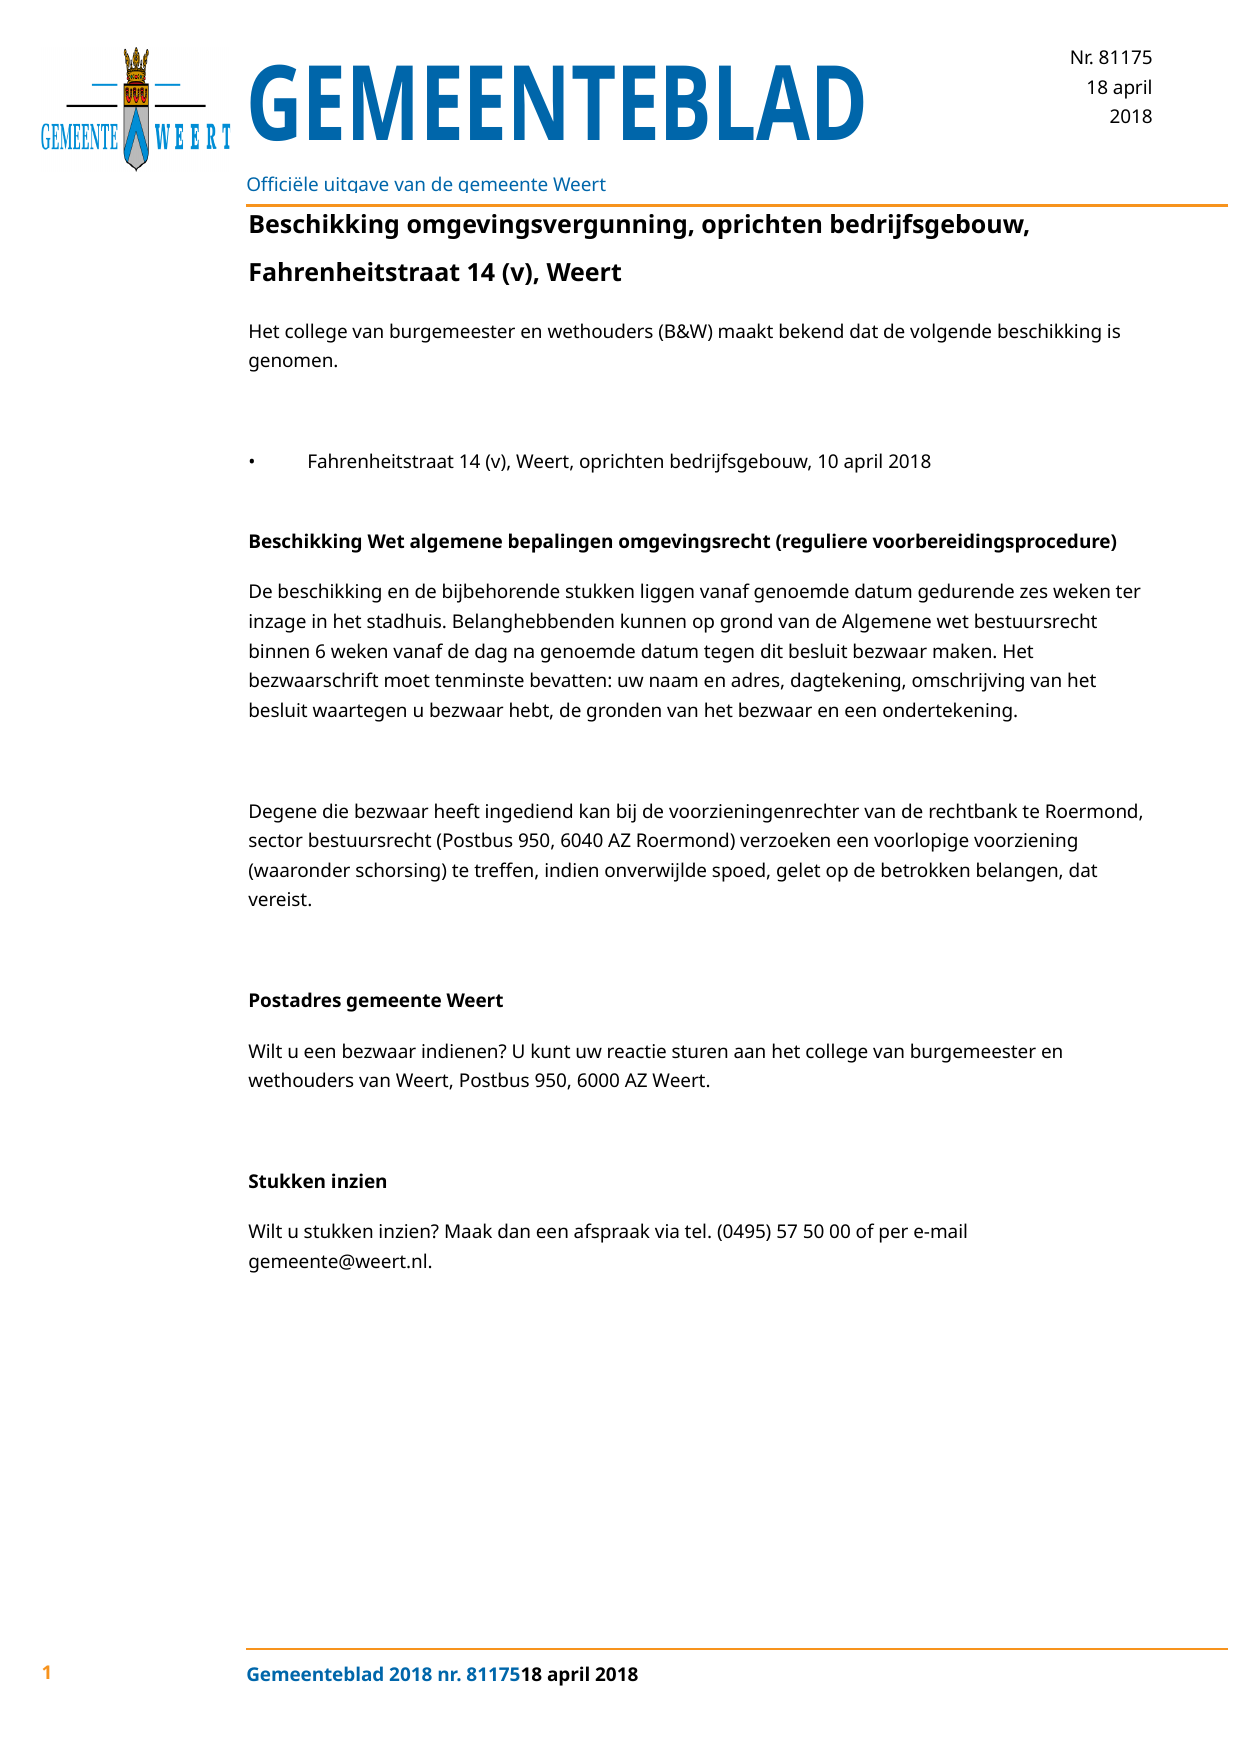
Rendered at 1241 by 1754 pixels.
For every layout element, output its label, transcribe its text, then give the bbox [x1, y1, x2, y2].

text Stukken inzien [248, 1168, 1152, 1194]
text Beschikking Wet algemene bepalingen omgevingsrecht (reguliere voorbereidingsprocedure) [248, 528, 1152, 554]
picture [41, 47, 231, 172]
text Wilt u stukken inzien? Maak dan een afspraak via tel. (0495) 57 50 00 of per e-mail gemeente@weert.nl. [248, 1219, 1152, 1274]
text Het college van burgemeester en wethouders (B&W) maakt bekend dat de volgende beschikking is genomen. [248, 318, 1152, 373]
list Fahrenheitstraat 14 (v), Weert, oprichten bedrijfsgebouw, 10 april 2018 [248, 448, 1152, 474]
text Postadres gemeente Weert [248, 987, 1152, 1013]
text De beschikking en de bijbehorende stukken liggen vanaf genoemde datum gedurende zes weken ter inzage in het stadhuis. Belanghebbenden kunnen op grond van de Algemene wet bestuursrecht binnen 6 weken vanaf de dag na genoemde datum tegen dit besluit bezwaar maken. Het bezwaarschrift moet tenminste bevatten: uw naam en adres, dagtekening, omschrijving van het besluit waartegen u bezwaar hebt, de gronden van het bezwaar en een ondertekening. [248, 579, 1152, 723]
text Degene die bezwaar heeft ingediend kan bij de voorzieningenrechter van de rechtbank te Roermond, sector bestuursrecht (Postbus 950, 6040 AZ Roermond) verzoeken een voorlopige voorziening (waaronder schorsing) te treffen, indien onverwijlde spoed, gelet op de betrokken belangen, dat vereist. [248, 798, 1152, 912]
text Wilt u een bezwaar indienen? U kunt uw reactie sturen aan het college van burgemeester en wethouders van Weert, Postbus 950, 6000 AZ Weert. [248, 1038, 1152, 1093]
text Beschikking omgevingsvergunning, oprichten bedrijfsgebouw, Fahrenheitstraat 14 (v), Weert [248, 207, 1152, 288]
